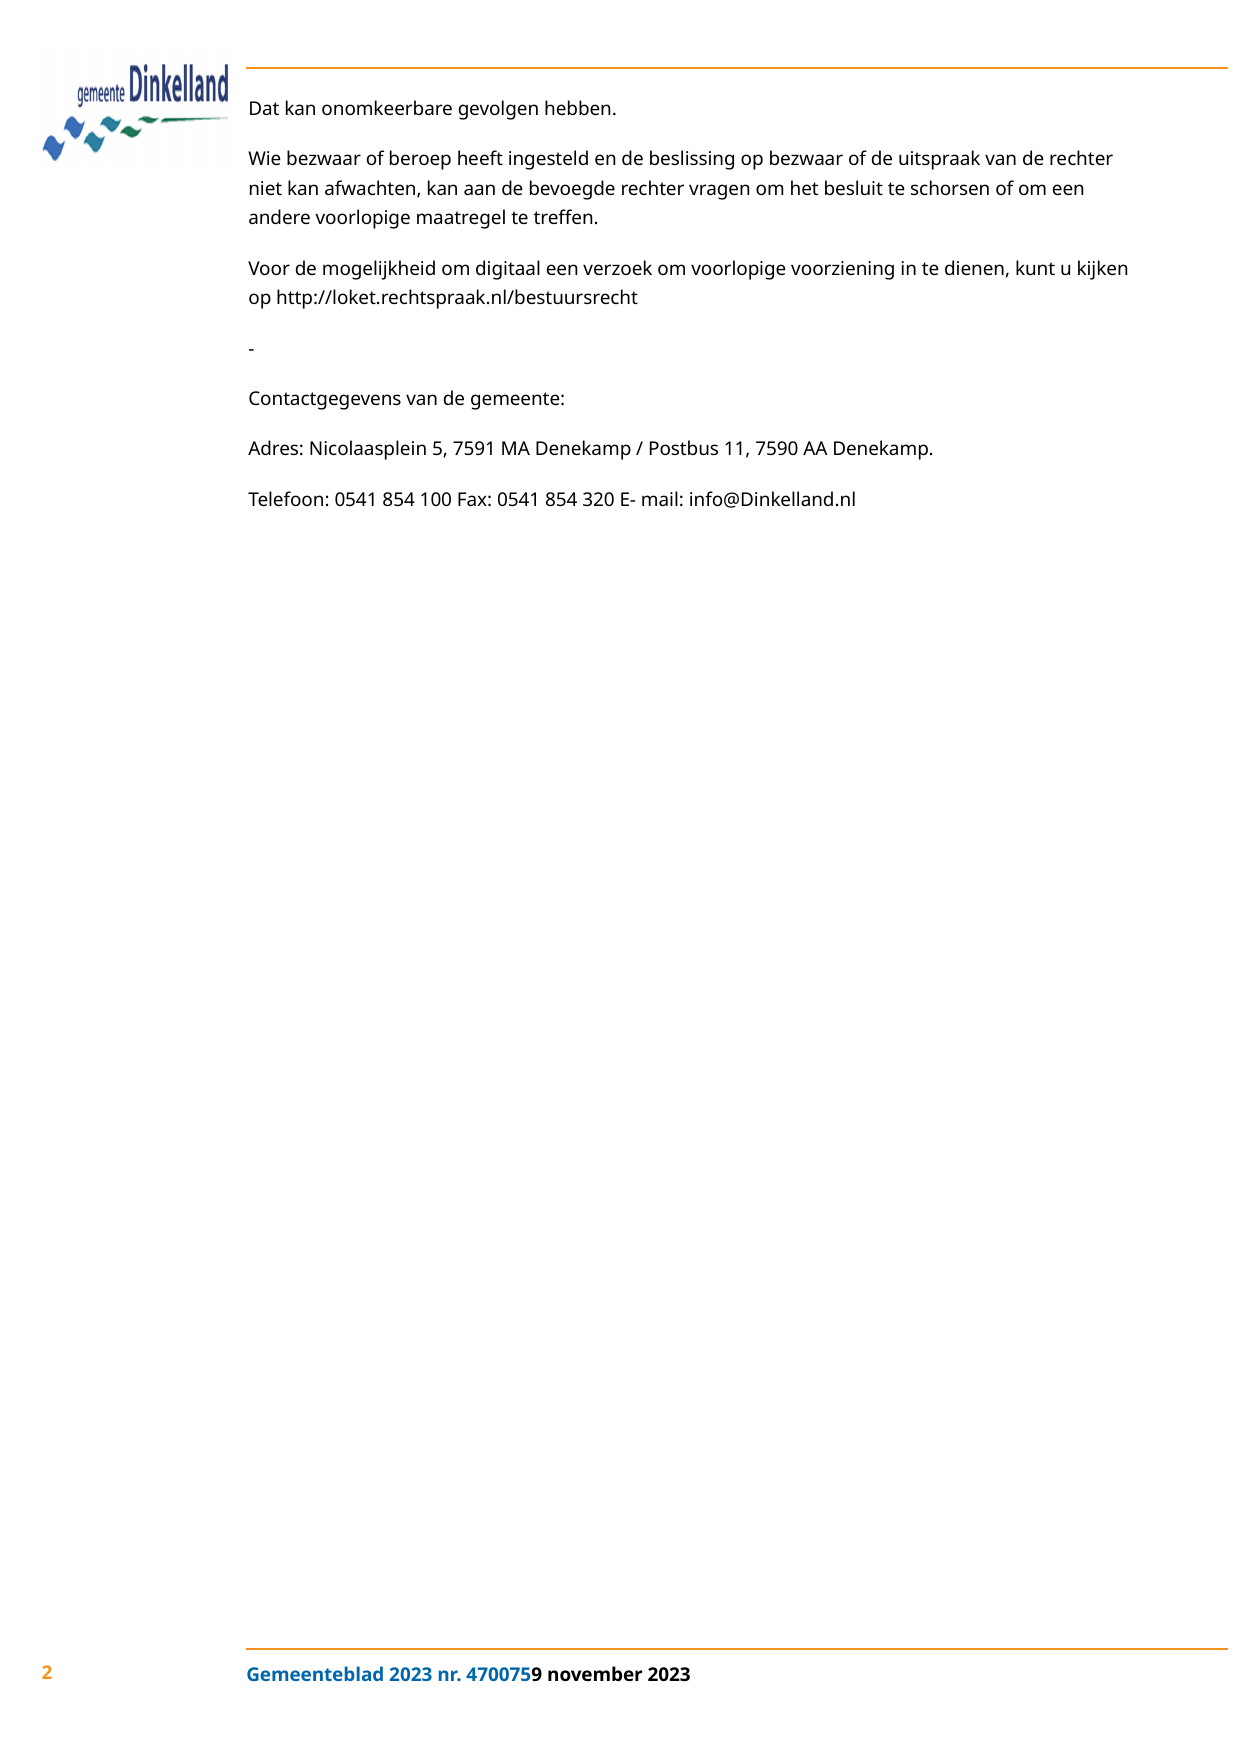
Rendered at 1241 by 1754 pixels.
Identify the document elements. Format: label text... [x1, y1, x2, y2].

picture [41, 47, 231, 172]
text Wie bezwaar of beroep heeft ingesteld en de beslissing op bezwaar of de uitspraak van de rechter niet kan afwachten, kan aan de bevoegde rechter vragen om het besluit te schorsen of om een andere voorlopige maatregel te treffen. [248, 145, 1152, 230]
text Adres: Nicolaasplein 5, 7591 MA Denekamp / Postbus 11, 7590 AA Denekamp. [248, 436, 1152, 461]
text Telefoon: 0541 854 100 Fax: 0541 854 320 E- mail: info@Dinkelland.nl [248, 486, 1152, 512]
text Dat kan onomkeerbare gevolgen hebben. [248, 95, 1152, 121]
text - [248, 335, 1152, 361]
text Voor de mogelijkheid om digitaal een verzoek om voorlopige voorziening in te dienen, kunt u kijken op http://loket.rechtspraak.nl/bestuursrecht [248, 255, 1152, 310]
text Contactgegevens van de gemeente: [248, 385, 1152, 411]
